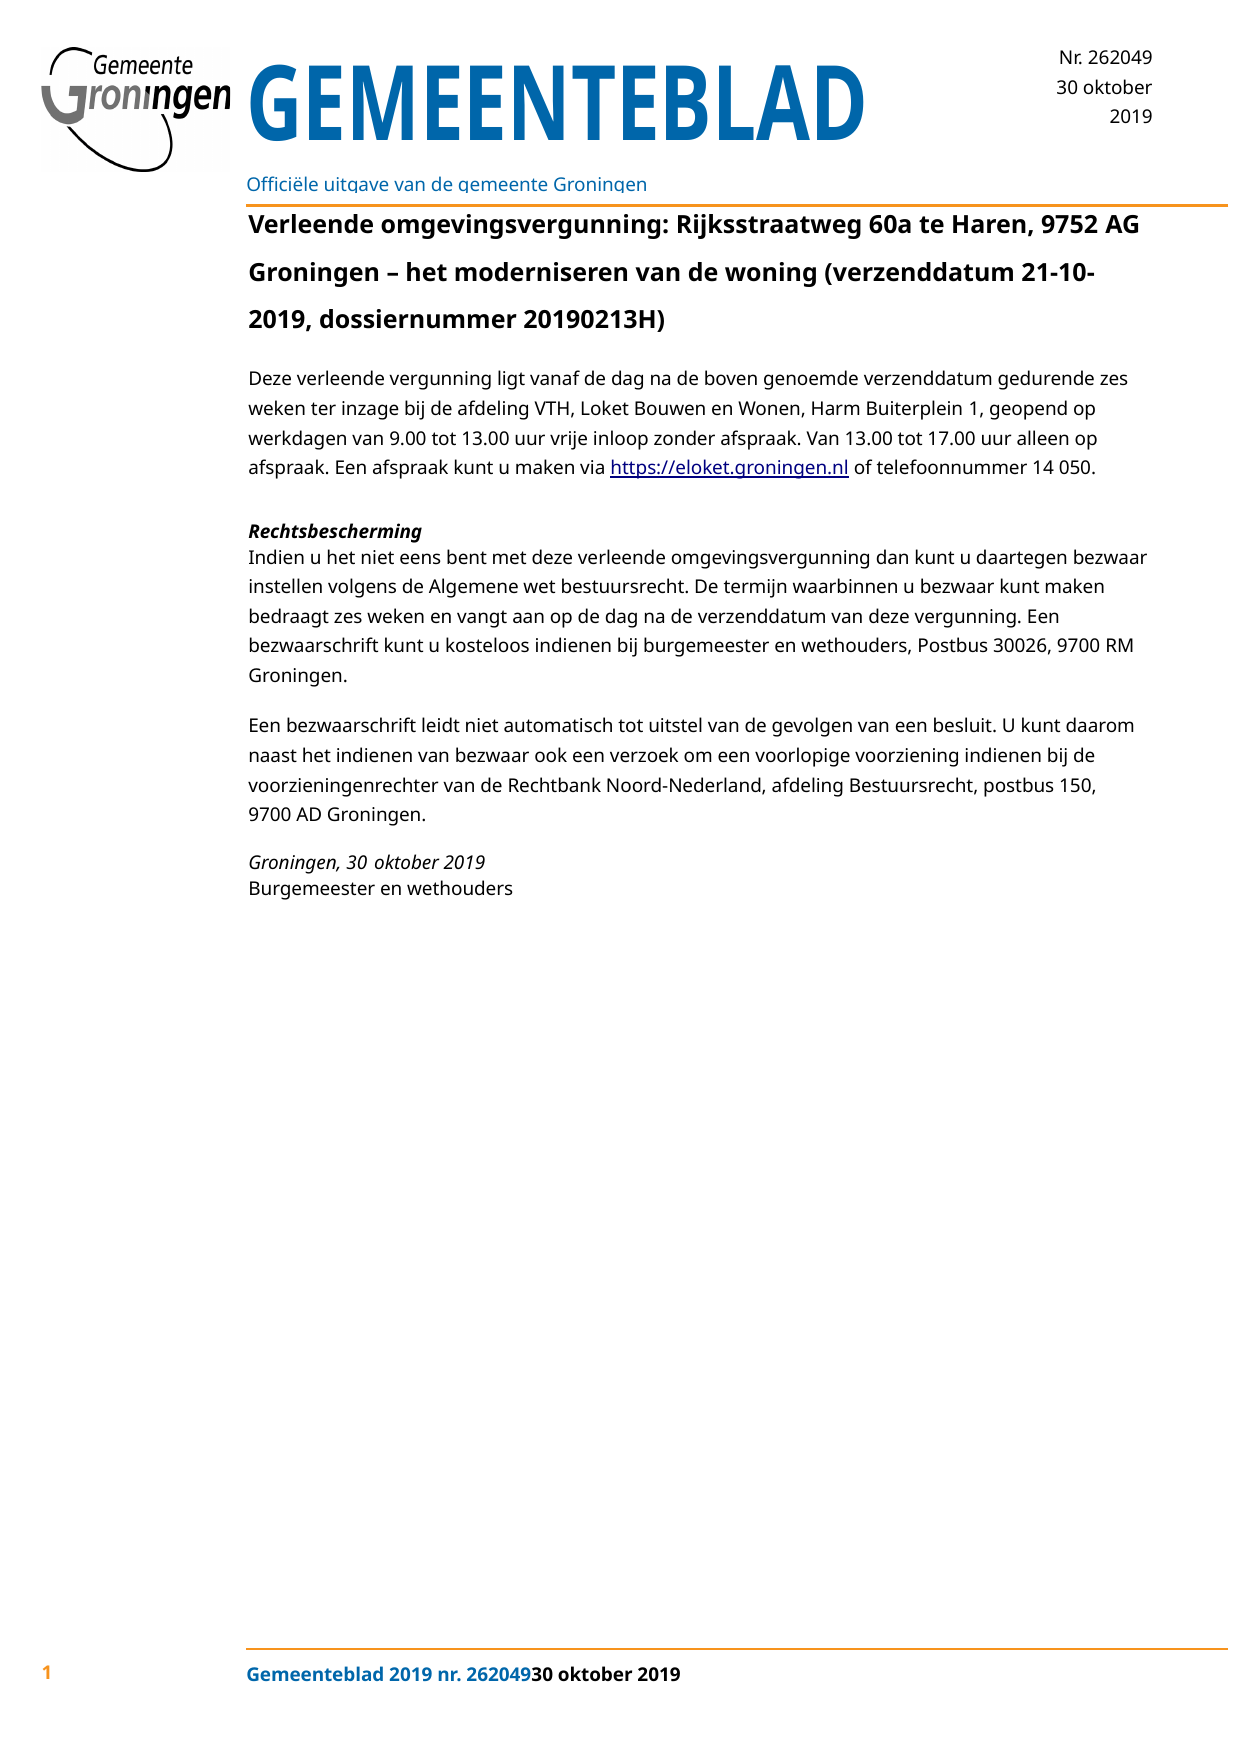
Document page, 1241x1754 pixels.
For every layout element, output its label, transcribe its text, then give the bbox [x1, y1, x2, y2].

text Verleende omgevingsvergunning: Rijksstraatweg 60a te Haren, 9752 AG Groningen – het moderniseren van de woning (verzenddatum 21-10-2019, dossiernummer 20190213H) [248, 207, 1152, 336]
text Groningen, 30 oktober 2019 [248, 849, 1152, 875]
text Indien u het niet eens bent met deze verleende omgevingsvergunning dan kunt u daartegen bezwaar instellen volgens de Algemene wet bestuursrecht. De termijn waarbinnen u bezwaar kunt maken bedraagt zes weken en vangt aan op de dag na de verzenddatum van deze vergunning. Een bezwaarschrift kunt u kosteloos indienen bij burgemeester en wethouders, Postbus 30026, 9700 RM Groningen. [248, 544, 1152, 688]
text Deze verleende vergunning ligt vanaf de dag na de boven genoemde verzenddatum gedurende zes weken ter inzage bij de afdeling VTH, Loket Bouwen en Wonen, Harm Buiterplein 1, geopend op werkdagen van 9.00 tot 13.00 uur vrije inloop zonder afspraak. Van 13.00 tot 17.00 uur alleen op afspraak. Een afspraak kunt u maken via https://eloket.groningen.nl of telefoonnummer 14 050. [248, 366, 1152, 480]
text Burgemeester en wethouders [248, 875, 1152, 901]
text Een bezwaarschrift leidt niet automatisch tot uitstel van de gevolgen van een besluit. U kunt daarom naast het indienen van bezwaar ook een verzoek om een voorlopige voorziening indienen bij de voorzieningenrechter van de Rechtbank Noord-Nederland, afdeling Bestuursrecht, postbus 150, 9700 AD Groningen. [248, 713, 1152, 827]
text Rechtsbescherming [248, 518, 1152, 544]
picture [41, 47, 231, 172]
